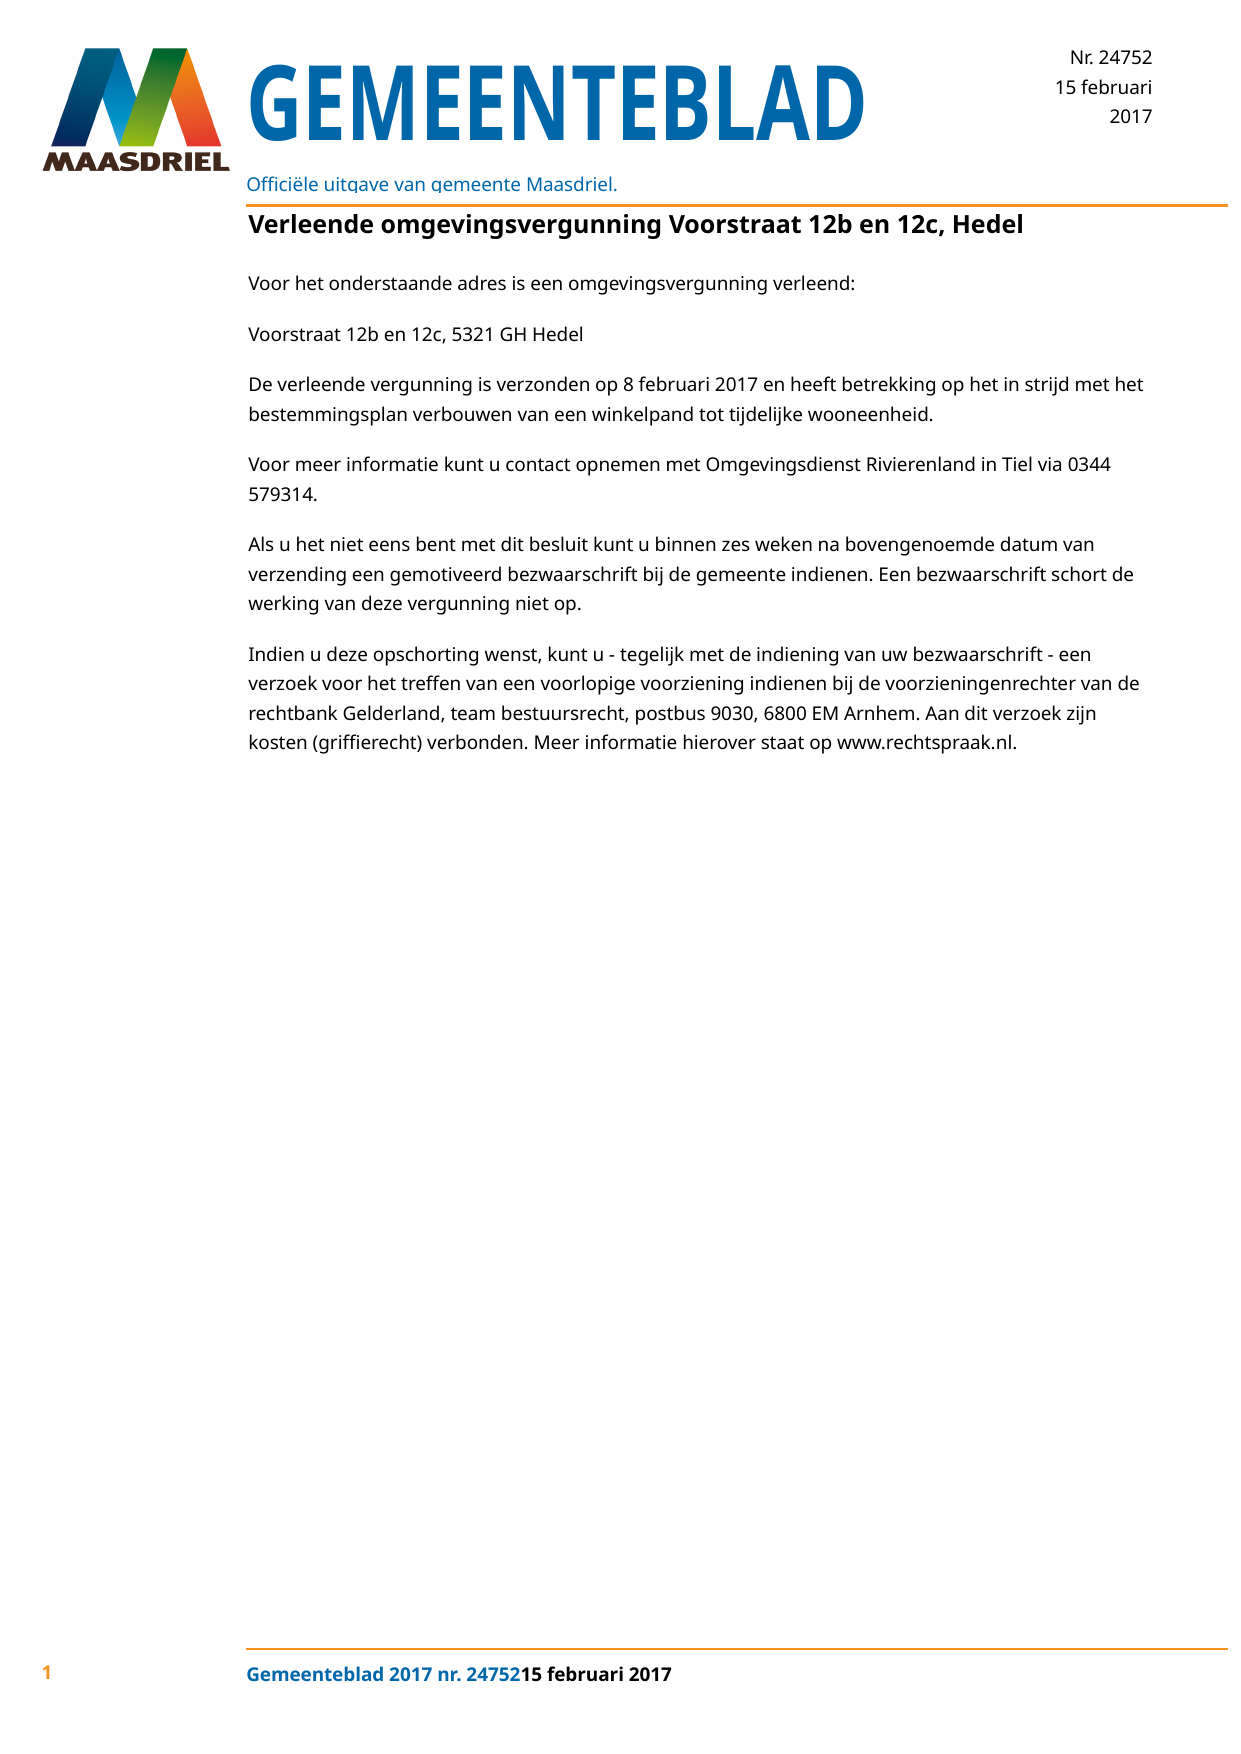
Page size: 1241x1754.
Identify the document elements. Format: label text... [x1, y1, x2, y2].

text De verleende vergunning is verzonden op 8 februari 2017 en heeft betrekking op het in strijd met het bestemmingsplan verbouwen van een winkelpand tot tijdelijke wooneenheid. [248, 371, 1152, 426]
text Als u het niet eens bent met dit besluit kunt u binnen zes weken na bovengenoemde datum van verzending een gemotiveerd bezwaarschrift bij de gemeente indienen. Een bezwaarschrift schort de werking van deze vergunning niet op. [248, 531, 1152, 616]
text Verleende omgevingsvergunning Voorstraat 12b en 12c, Hedel [248, 207, 1152, 241]
picture [41, 47, 231, 172]
text Voorstraat 12b en 12c, 5321 GH Hedel [248, 321, 1152, 346]
text Voor meer informatie kunt u contact opnemen met Omgevingsdienst Rivierenland in Tiel via 0344 579314. [248, 451, 1152, 506]
text Indien u deze opschorting wenst, kunt u - tegelijk met de indiening van uw bezwaarschrift - een verzoek voor het treffen van een voorlopige voorziening indienen bij de voorzieningenrechter van de rechtbank Gelderland, team bestuursrecht, postbus 9030, 6800 EM Arnhem. Aan dit verzoek zijn kosten (griffierecht) verbonden. Meer informatie hierover staat op www.rechtspraak.nl. [248, 641, 1152, 755]
text Voor het onderstaande adres is een omgevingsvergunning verleend: [248, 270, 1152, 296]
